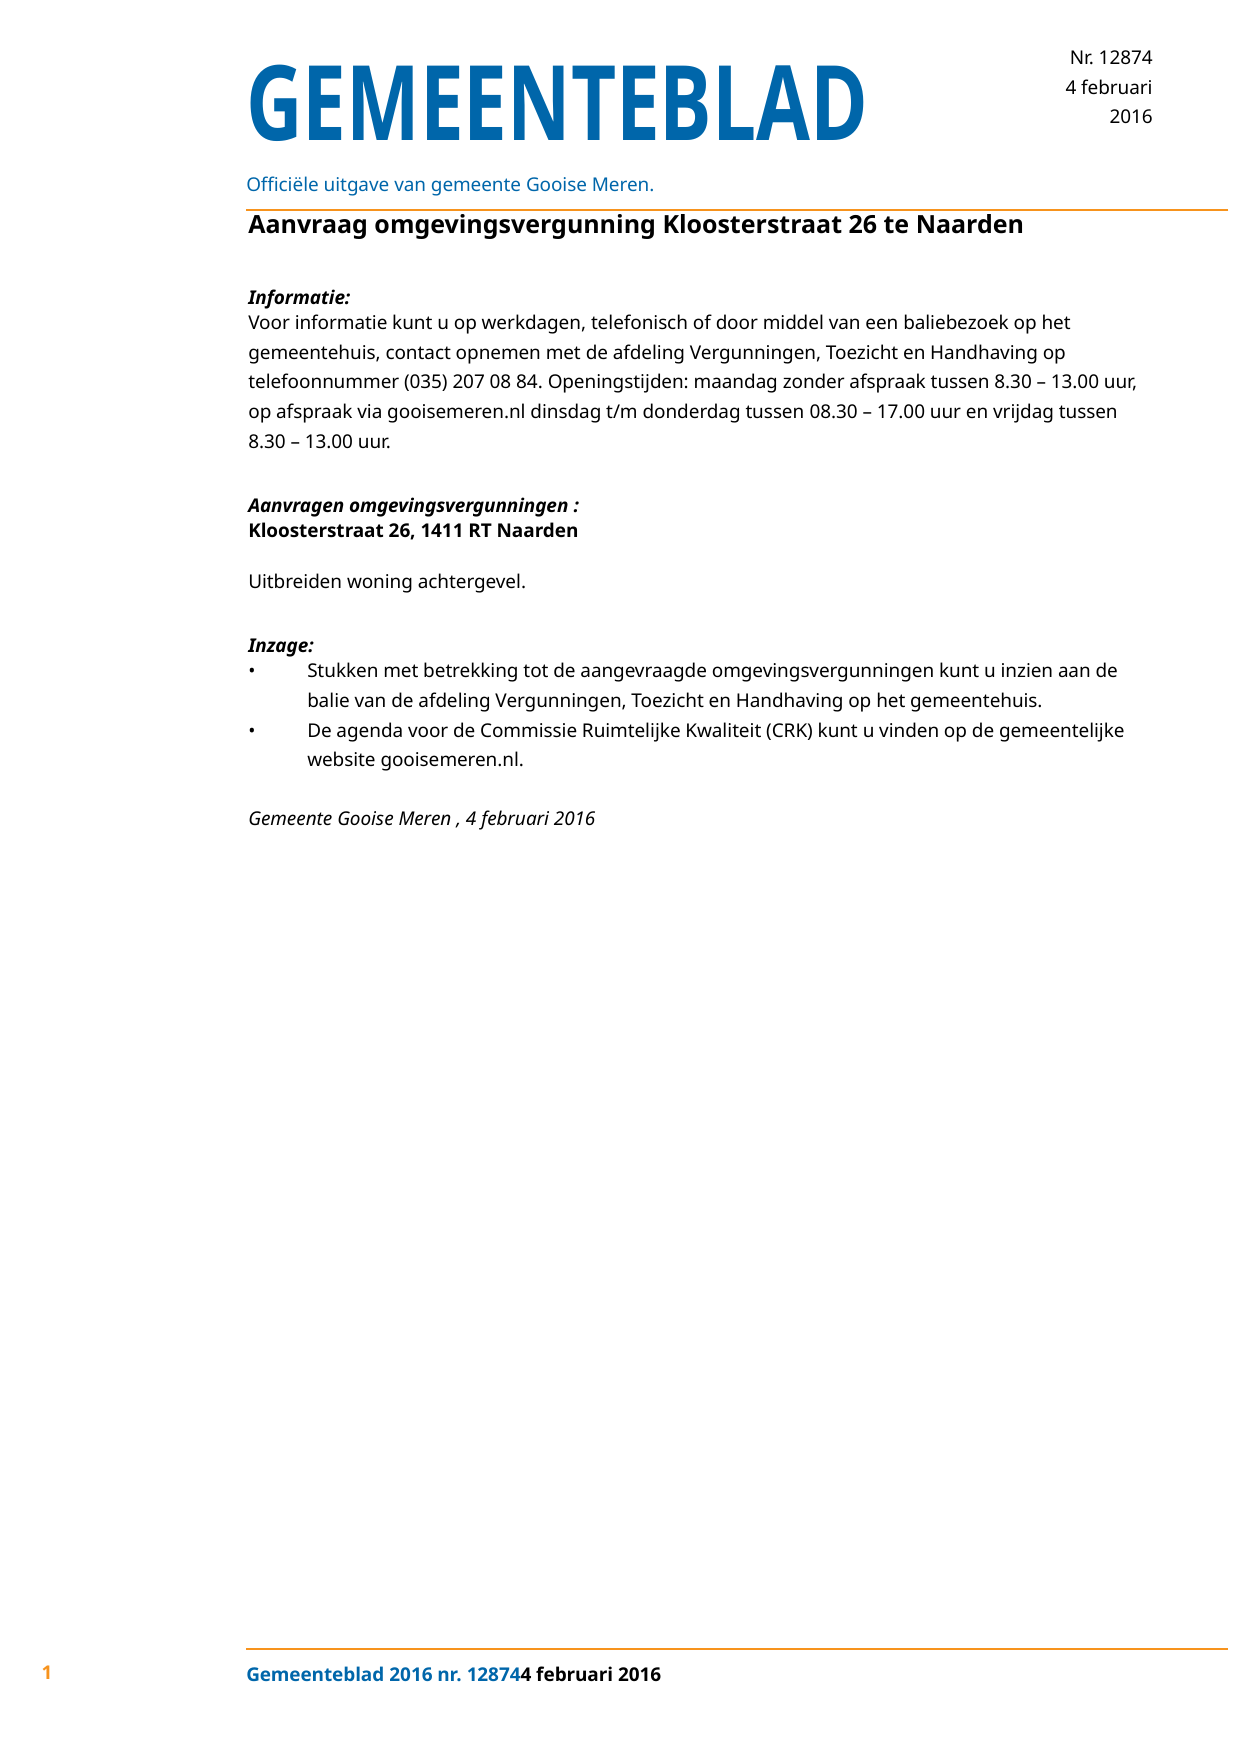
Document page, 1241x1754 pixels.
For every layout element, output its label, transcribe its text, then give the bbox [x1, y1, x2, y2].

list Stukken met betrekking tot de aangevraagde omgevingsvergunningen kunt u inzien aan de balie van de afdeling Vergunningen, Toezicht en Handhaving op het gemeentehuis. [248, 658, 1152, 713]
text Informatie: [248, 284, 1152, 309]
text Uitbreiden woning achtergevel. [248, 568, 1152, 594]
text Kloosterstraat 26, 1411 RT Naarden [248, 518, 1152, 543]
picture [41, 47, 231, 172]
text Voor informatie kunt u op werkdagen, telefonisch of door middel van een baliebezoek op het gemeentehuis, contact opnemen met de afdeling Vergunningen, Toezicht en Handhaving op telefoonnummer (035) 207 08 84. Openingstijden: maandag zonder afspraak tussen 8.30 – 13.00 uur, op afspraak via gooisemeren.nl dinsdag t/m donderdag tussen 08.30 – 17.00 uur en vrijdag tussen 8.30 – 13.00 uur. [248, 309, 1152, 454]
list De agenda voor de Commissie Ruimtelijke Kwaliteit (CRK) kunt u vinden op de gemeentelijke website gooisemeren.nl. [248, 717, 1152, 772]
text Gemeente Gooise Meren , 4 februari 2016 [248, 806, 1152, 831]
text Aanvragen omgevingsvergunningen : [248, 492, 1152, 518]
text Inzage: [248, 632, 1152, 658]
text Aanvraag omgevingsvergunning Kloosterstraat 26 te Naarden [248, 211, 1152, 241]
